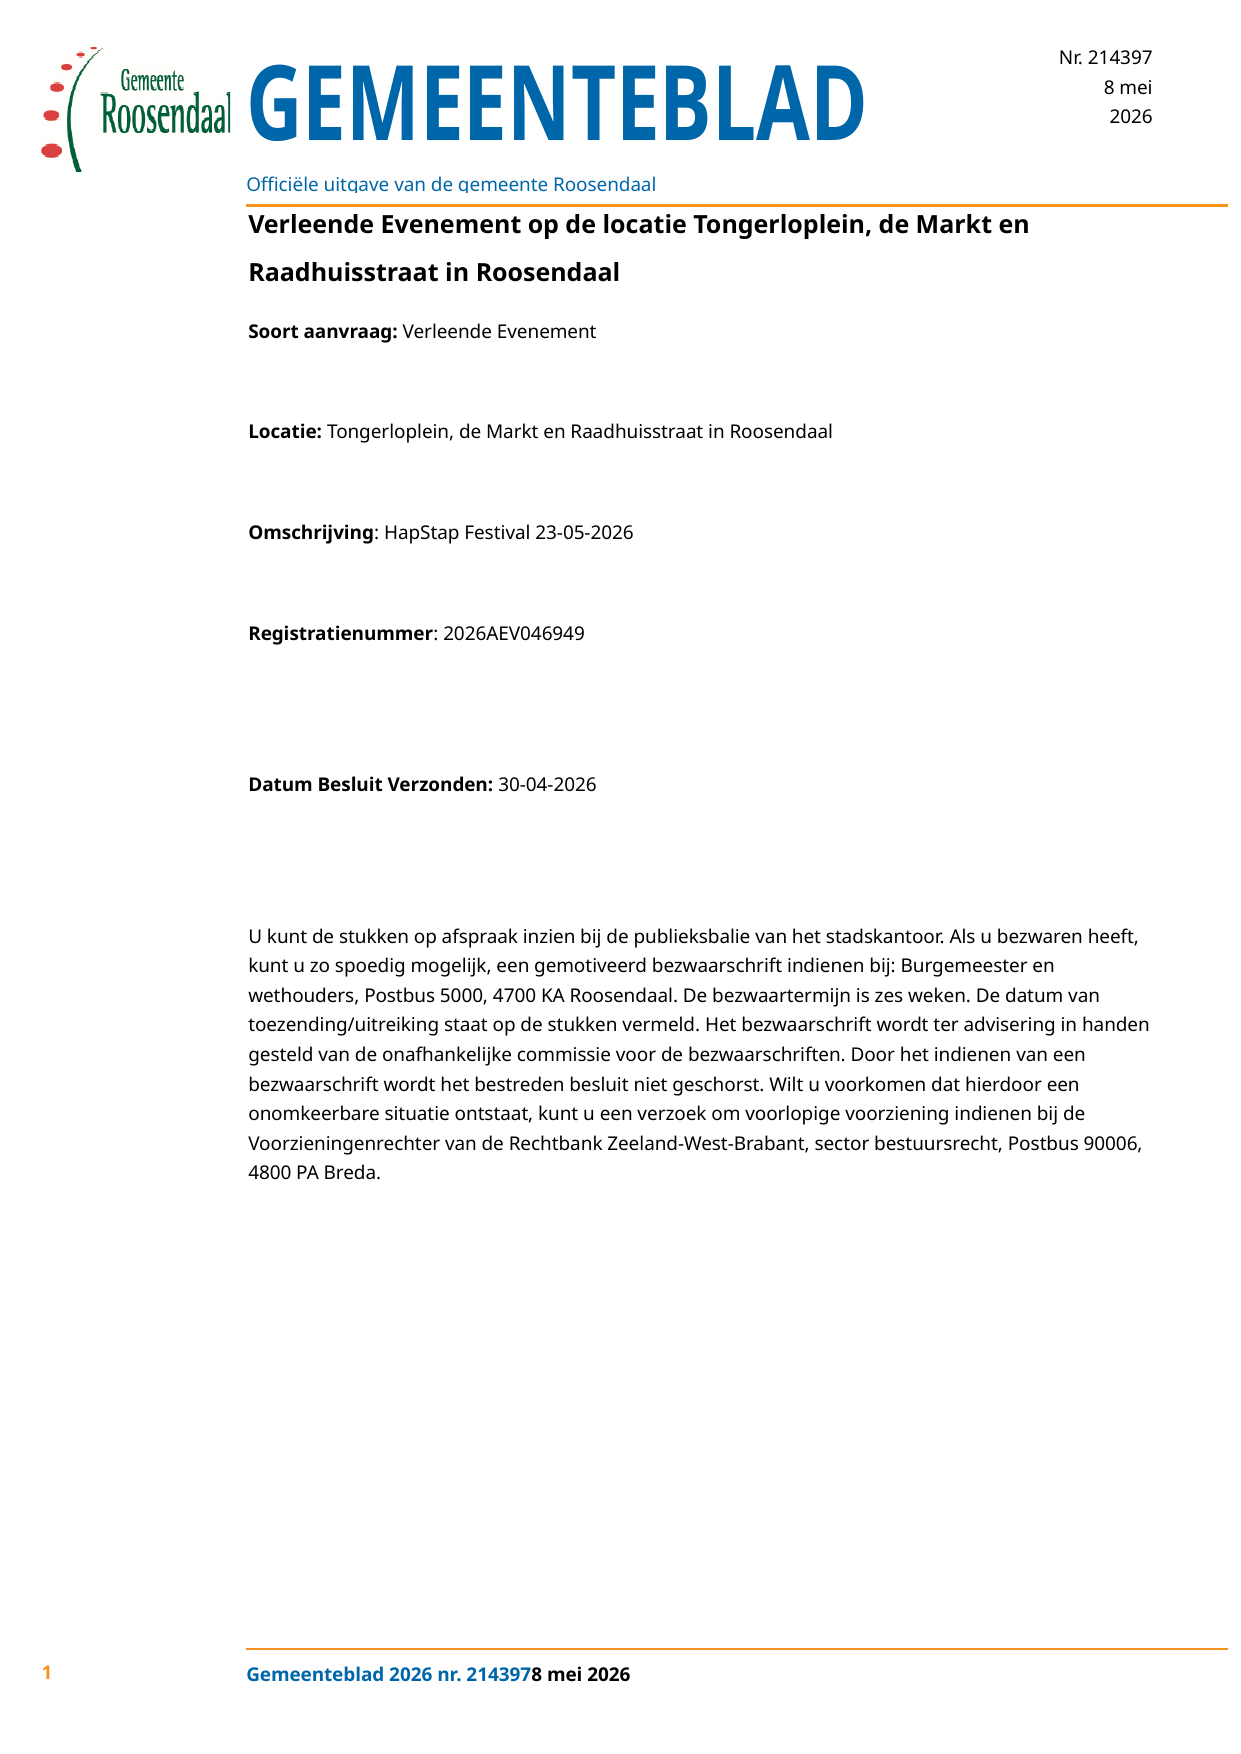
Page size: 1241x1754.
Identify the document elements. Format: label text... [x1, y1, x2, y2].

text U kunt de stukken op afspraak inzien bij de publieksbalie van het stadskantoor. Als u bezwaren heeft, kunt u zo spoedig mogelijk, een gemotiveerd bezwaarschrift indienen bij: Burgemeester en wethouders, Postbus 5000, 4700 KA Roosendaal. De bezwaartermijn is zes weken. De datum van toezending/uitreiking staat op de stukken vermeld. Het bezwaarschrift wordt ter advisering in handen gesteld van de onafhankelijke commissie voor de bezwaarschriften. Door het indienen van een bezwaarschrift wordt het bestreden besluit niet geschorst. Wilt u voorkomen dat hierdoor een onomkeerbare situatie ontstaat, kunt u een verzoek om voorlopige voorziening indienen bij de Voorzieningenrechter van de Rechtbank Zeeland-West-Brabant, sector bestuursrecht, Postbus 90006, 4800 PA Breda. [248, 923, 1152, 1185]
text Soort aanvraag: Verleende Evenement [248, 318, 1152, 344]
text Datum Besluit Verzonden: 30-04-2026 [248, 772, 1152, 797]
text Registratienummer: 2026AEV046949 [248, 620, 1152, 646]
picture [41, 47, 231, 172]
text Locatie: Tongerloplein, de Markt en Raadhuisstraat in Roosendaal [248, 419, 1152, 444]
text Omschrijving: HapStap Festival 23-05-2026 [248, 519, 1152, 545]
text Verleende Evenement op de locatie Tongerloplein, de Markt en Raadhuisstraat in Roosendaal [248, 207, 1152, 288]
